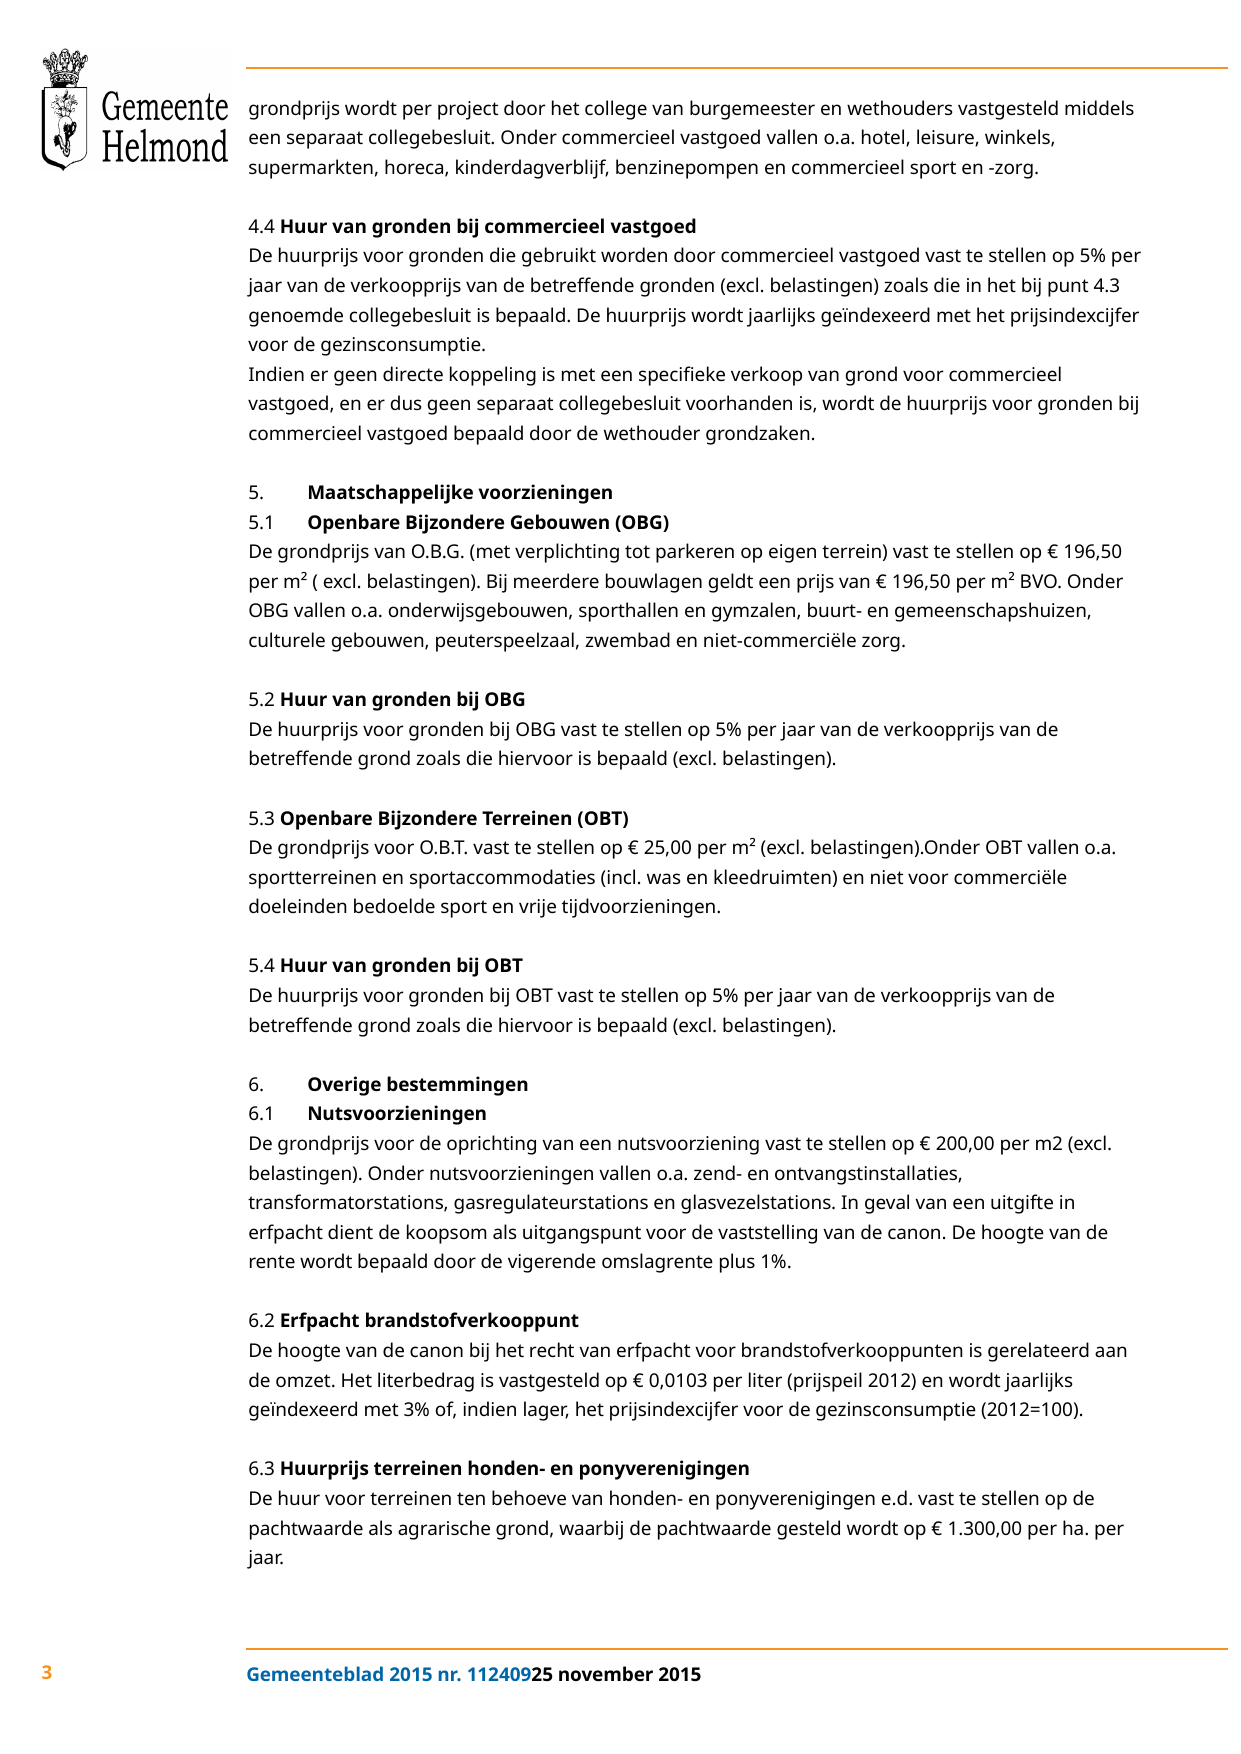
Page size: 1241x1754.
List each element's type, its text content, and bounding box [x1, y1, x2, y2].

text 5.3 Openbare Bijzondere Terreinen (OBT) [248, 805, 1152, 831]
text De grondprijs voor de oprichting van een nutsvoorziening vast te stellen op € 200,00 per m2 (excl. belastingen). Onder nutsvoorzieningen vallen o.a. zend- en ontvangstinstallaties, transformatorstations, gasregulateurstations en glasvezelstations. In geval van een uitgifte in erfpacht dient de koopsom als uitgangspunt voor de vaststelling van de canon. De hoogte van de rente wordt bepaald door de vigerende omslagrente plus 1%. [248, 1130, 1152, 1274]
text De huur voor terreinen ten behoeve van honden- en ponyverenigingen e.d. vast te stellen op de pachtwaarde als agrarische grond, waarbij de pachtwaarde gesteld wordt op € 1.300,00 per ha. per jaar. [248, 1485, 1152, 1570]
text De grondprijs van O.B.G. (met verplichting tot parkeren op eigen terrein) vast te stellen op € 196,50 per m² ( excl. belastingen). Bij meerdere bouwlagen geldt een prijs van € 196,50 per m² BVO. Onder OBG vallen o.a. onderwijsgebouwen, sporthallen en gymzalen, buurt- en gemeenschapshuizen, culturele gebouwen, peuterspeelzaal, zwembad en niet-commerciële zorg. [248, 538, 1152, 653]
text De huurprijs voor gronden bij OBT vast te stellen op 5% per jaar van de verkoopprijs van de betreffende grond zoals die hiervoor is bepaald (excl. belastingen). [248, 982, 1152, 1038]
list Nutsvoorzieningen [248, 1101, 1152, 1126]
text De huurprijs voor gronden bij OBG vast te stellen op 5% per jaar van de verkoopprijs van de betreffende grond zoals die hiervoor is bepaald (excl. belastingen). [248, 716, 1152, 771]
text Indien er geen directe koppeling is met een specifieke verkoop van grond voor commercieel vastgoed, en er dus geen separaat collegebesluit voorhanden is, wordt de huurprijs voor gronden bij commercieel vastgoed bepaald door de wethouder grondzaken. [248, 361, 1152, 446]
text 4.4 Huur van gronden bij commercieel vastgoed [248, 213, 1152, 239]
text 6.3 Huurprijs terreinen honden- en ponyverenigingen [248, 1456, 1152, 1481]
text De grondprijs voor O.B.T. vast te stellen op € 25,00 per m² (excl. belastingen).Onder OBT vallen o.a. sportterreinen en sportaccommodaties (incl. was en kleedruimten) en niet voor commerciële doeleinden bedoelde sport en vrije tijdvoorzieningen. [248, 834, 1152, 919]
text grondprijs wordt per project door het college van burgemeester en wethouders vastgesteld middels een separaat collegebesluit. Onder commercieel vastgoed vallen o.a. hotel, leisure, winkels, supermarkten, horeca, kinderdagverblijf, benzinepompen en commercieel sport en -zorg. [248, 95, 1152, 180]
list Openbare Bijzondere Gebouwen (OBG) [248, 509, 1152, 535]
text 5.2 Huur van gronden bij OBG [248, 686, 1152, 712]
text 6.2 Erfpacht brandstofverkooppunt [248, 1308, 1152, 1333]
text De hoogte van de canon bij het recht van erfpacht voor brandstofverkooppunten is gerelateerd aan de omzet. Het literbedrag is vastgesteld op € 0,0103 per liter (prijspeil 2012) en wordt jaarlijks geïndexeerd met 3% of, indien lager, het prijsindexcijfer voor de gezinsconsumptie (2012=100). [248, 1337, 1152, 1422]
text 5.4 Huur van gronden bij OBT [248, 953, 1152, 978]
text De huurprijs voor gronden die gebruikt worden door commercieel vastgoed vast te stellen op 5% per jaar van de verkoopprijs van de betreffende gronden (excl. belastingen) zoals die in het bij punt 4.3 genoemde collegebesluit is bepaald. De huurprijs wordt jaarlijks geïndexeerd met het prijsindexcijfer voor de gezinsconsumptie. [248, 243, 1152, 357]
list Maatschappelijke voorzieningen [248, 479, 1152, 505]
picture [41, 47, 231, 172]
list Overige bestemmingen [248, 1071, 1152, 1097]
